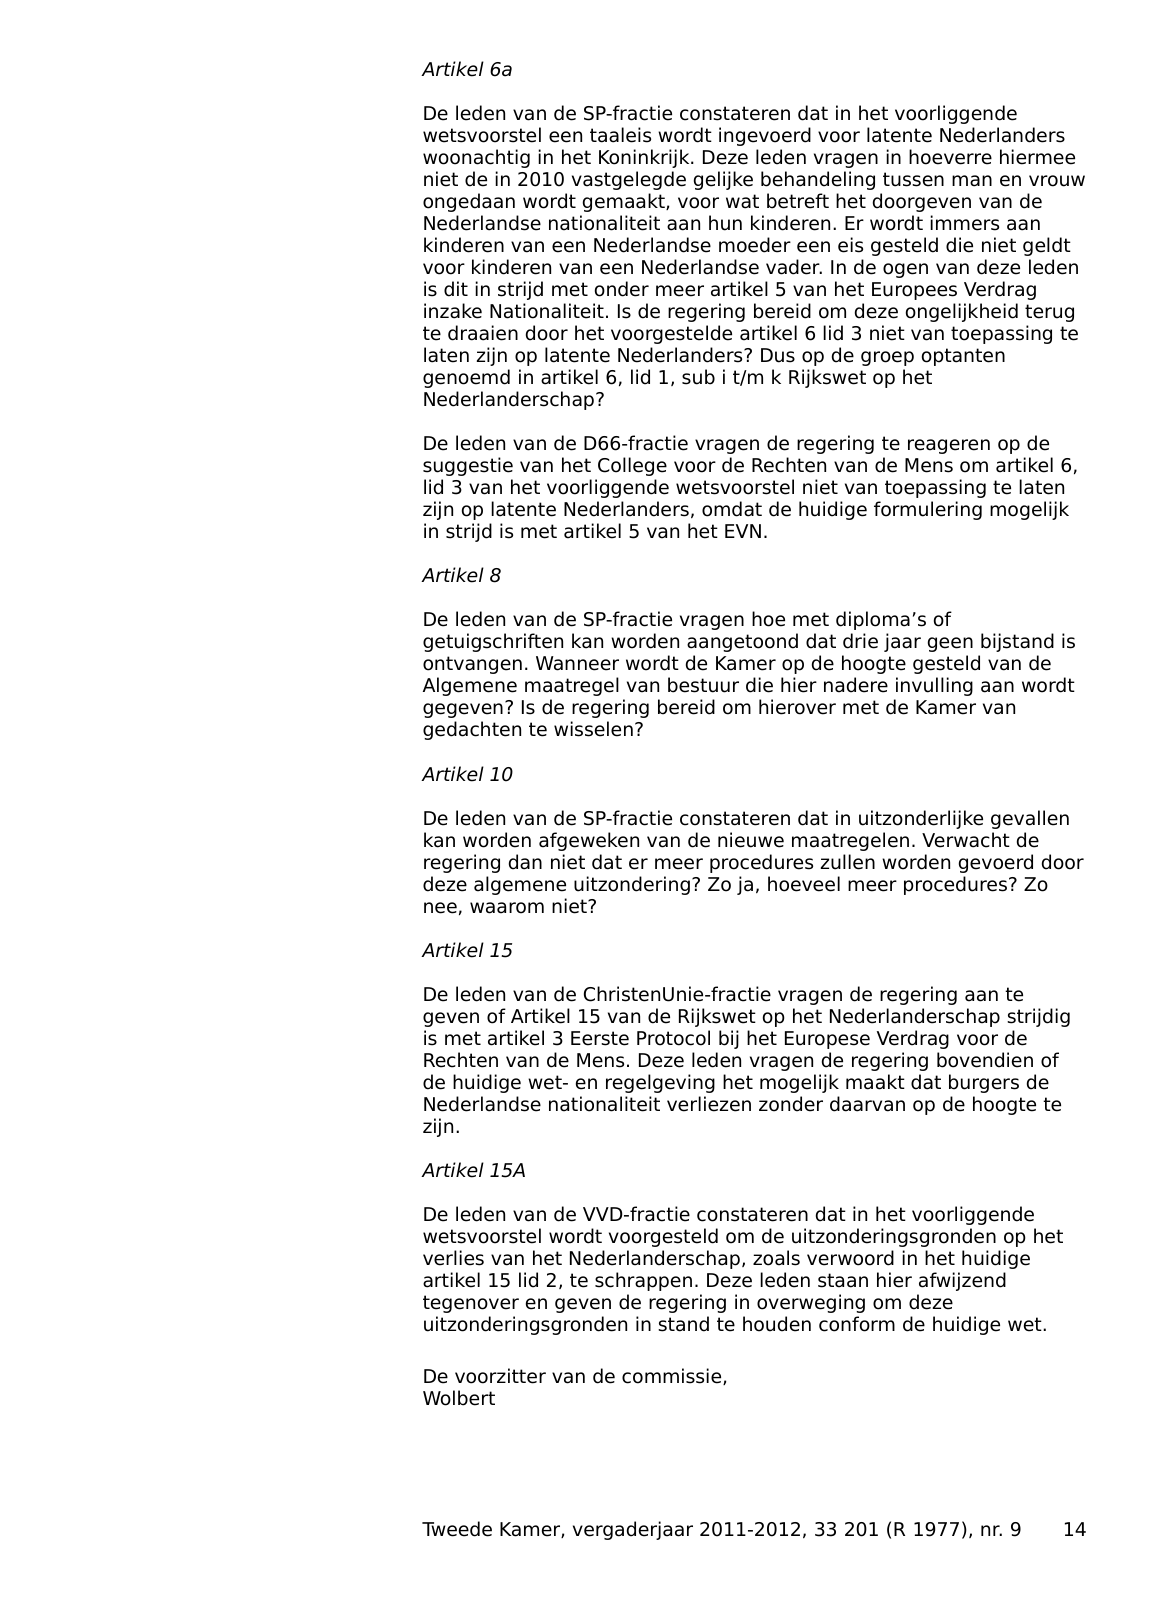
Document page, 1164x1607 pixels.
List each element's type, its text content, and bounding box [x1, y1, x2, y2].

text De leden van de VVD-fractie constateren dat in het voorliggende wetsvoorstel wordt voorgesteld om de uitzonderingsgronden op het verlies van het Nederlanderschap, zoals verwoord in het huidige artikel 15 lid 2, te schrappen. Deze leden staan hier afwijzend tegenover en geven de regering in overweging om deze uitzonderingsgronden in stand te houden conform de huidige wet. [422, 1204, 1087, 1336]
subtitle Artikel 15A [422, 1160, 1087, 1182]
subtitle Artikel 8 [422, 565, 1087, 587]
text De leden van de SP-fractie constateren dat in uitzonderlijke gevallen kan worden afgeweken van de nieuwe maatregelen. Verwacht de regering dan niet dat er meer procedures zullen worden gevoerd door deze algemene uitzondering? Zo ja, hoeveel meer procedures? Zo nee, waarom niet? [422, 808, 1087, 917]
text De leden van de SP-fractie vragen hoe met diploma’s of getuigschriften kan worden aangetoond dat drie jaar geen bijstand is ontvangen. Wanneer wordt de Kamer op de hoogte gesteld van de Algemene maatregel van bestuur die hier nadere invulling aan wordt gegeven? Is de regering bereid om hierover met de Kamer van gedachten te wisselen? [422, 609, 1087, 741]
subtitle Artikel 15 [422, 940, 1087, 962]
text De leden van de SP-fractie constateren dat in het voorliggende wetsvoorstel een taaleis wordt ingevoerd voor latente Nederlanders woonachtig in het Koninkrijk. Deze leden vragen in hoeverre hiermee niet de in 2010 vastgelegde gelijke behandeling tussen man en vrouw ongedaan wordt gemaakt, voor wat betreft het doorgeven van de Nederlandse nationaliteit aan hun kinderen. Er wordt immers aan kinderen van een Nederlandse moeder een eis gesteld die niet geldt voor kinderen van een Nederlandse vader. In de ogen van deze leden is dit in strijd met onder meer artikel 5 van het Europees Verdrag inzake Nationaliteit. Is de regering bereid om deze ongelijkheid terug te draaien door het voorgestelde artikel 6 lid 3 niet van toepassing te laten zijn op latente Nederlanders? Dus op de groep optanten genoemd in artikel 6, lid 1, sub i t/m k Rijkswet op het Nederlanderschap? [422, 103, 1087, 411]
text De leden van de D66-fractie vragen de regering te reageren op de suggestie van het College voor de Rechten van de Mens om artikel 6, lid 3 van het voorliggende wetsvoorstel niet van toepassing te laten zijn op latente Nederlanders, omdat de huidige formulering mogelijk in strijd is met artikel 5 van het EVN. [422, 433, 1087, 543]
subtitle Artikel 6a [422, 59, 1087, 81]
subtitle Artikel 10 [422, 763, 1087, 785]
text De leden van de ChristenUnie-fractie vragen de regering aan te geven of Artikel 15 van de Rijkswet op het Nederlanderschap strijdig is met artikel 3 Eerste Protocol bij het Europese Verdrag voor de Rechten van de Mens. Deze leden vragen de regering bovendien of de huidige wet- en regelgeving het mogelijk maakt dat burgers de Nederlandse nationaliteit verliezen zonder daarvan op de hoogte te zijn. [422, 984, 1087, 1138]
text De voorzitter van de commissie, Wolbert [422, 1366, 1087, 1410]
